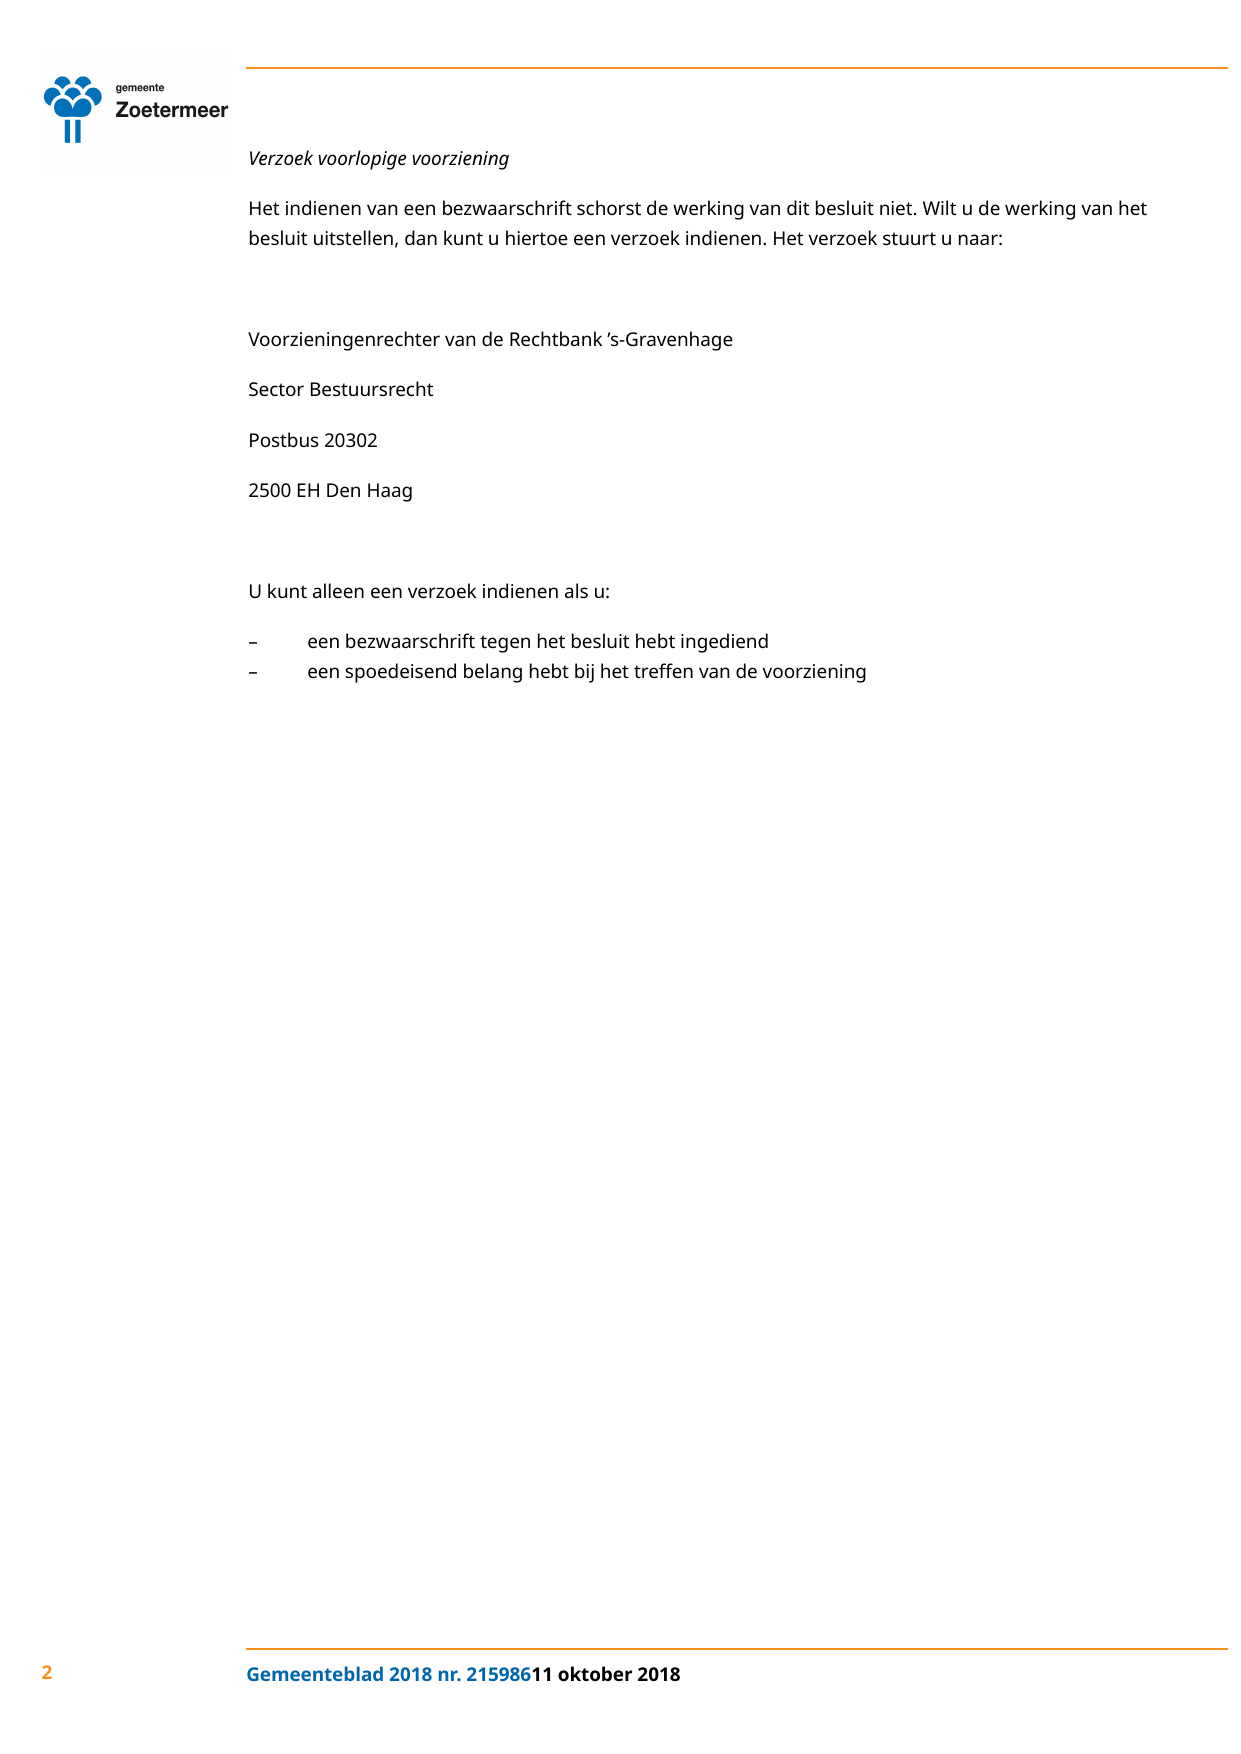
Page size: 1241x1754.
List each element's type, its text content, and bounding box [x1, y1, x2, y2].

text Sector Bestuursrecht [248, 376, 1152, 402]
text 2500 EH Den Haag [248, 477, 1152, 503]
text U kunt alleen een verzoek indienen als u: [248, 578, 1152, 604]
text Voorzieningenrechter van de Rechtbank ’s-Gravenhage [248, 326, 1152, 352]
list een bezwaarschrift tegen het besluit hebt ingediend [248, 628, 1152, 654]
text Postbus 20302 [248, 427, 1152, 453]
picture [41, 47, 231, 172]
text Het indienen van een bezwaarschrift schorst de werking van dit besluit niet. Wilt u de werking van het besluit uitstellen, dan kunt u hiertoe een verzoek indienen. Het verzoek stuurt u naar: [248, 196, 1152, 251]
list een spoedeisend belang hebt bij het treffen van de voorziening [248, 658, 1152, 684]
text Verzoek voorlopige voorziening [248, 145, 1152, 171]
